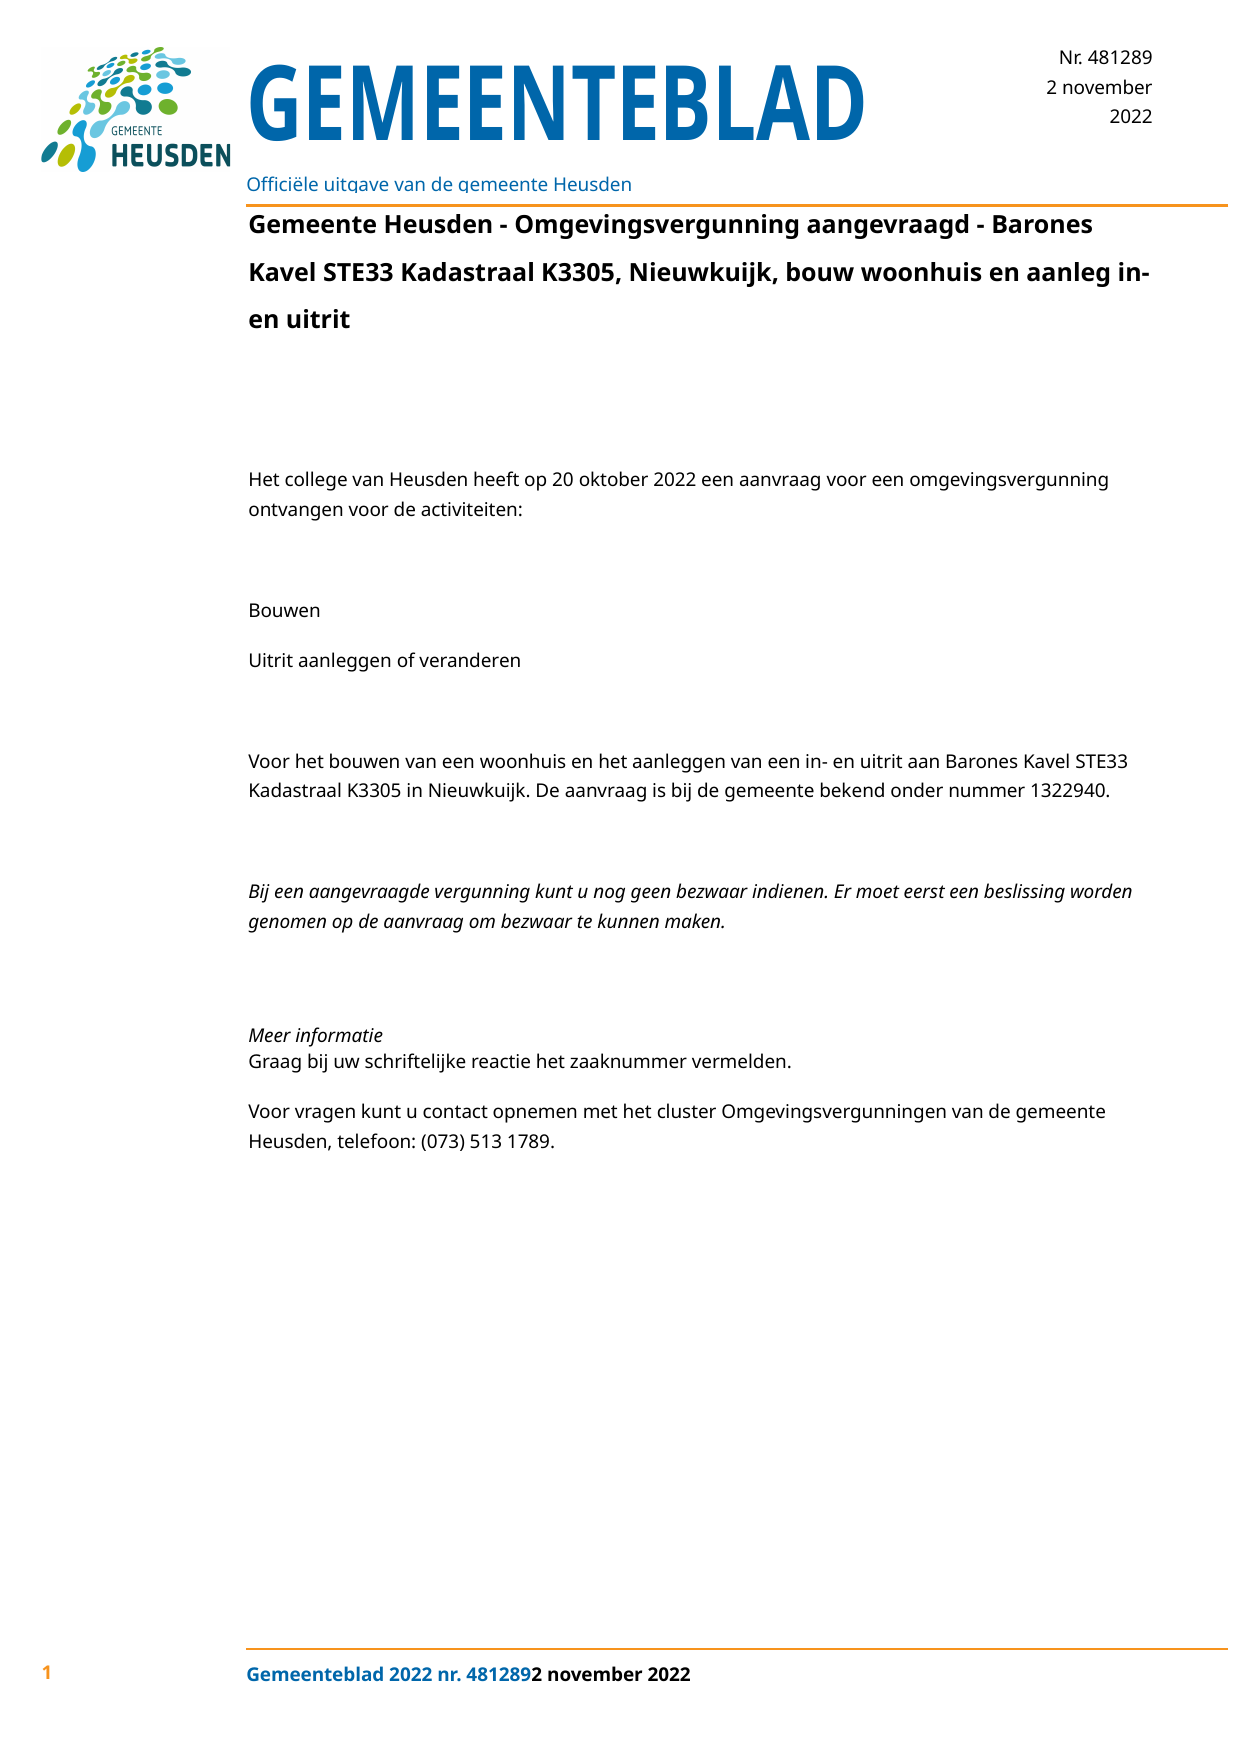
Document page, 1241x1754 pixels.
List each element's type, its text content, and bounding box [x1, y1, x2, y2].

text Gemeente Heusden - Omgevingsvergunning aangevraagd - Barones Kavel STE33 Kadastraal K3305, Nieuwkuijk, bouw woonhuis en aanleg in- en uitrit [248, 207, 1152, 336]
picture [41, 47, 231, 172]
text Meer informatie [248, 1022, 1152, 1048]
text Bouwen [248, 597, 1152, 622]
text Het college van Heusden heeft op 20 oktober 2022 een aanvraag voor een omgevingsvergunning ontvangen voor de activiteiten: [248, 466, 1152, 522]
text Bij een aangevraagde vergunning kunt u nog geen bezwaar indienen. Er moet eerst een beslissing worden genomen op de aanvraag om bezwaar te kunnen maken. [248, 878, 1152, 934]
text Voor vragen kunt u contact opnemen met het cluster Omgevingsvergunningen van de gemeente Heusden, telefoon: (073) 513 1789. [248, 1098, 1152, 1154]
text Uitrit aanleggen of veranderen [248, 647, 1152, 673]
text Voor het bouwen van een woonhuis en het aanleggen van een in- en uitrit aan Barones Kavel STE33 Kadastraal K3305 in Nieuwkuijk. De aanvraag is bij de gemeente bekend onder nummer 1322940. [248, 748, 1152, 803]
text Graag bij uw schriftelijke reactie het zaaknummer vermelden. [248, 1048, 1152, 1074]
